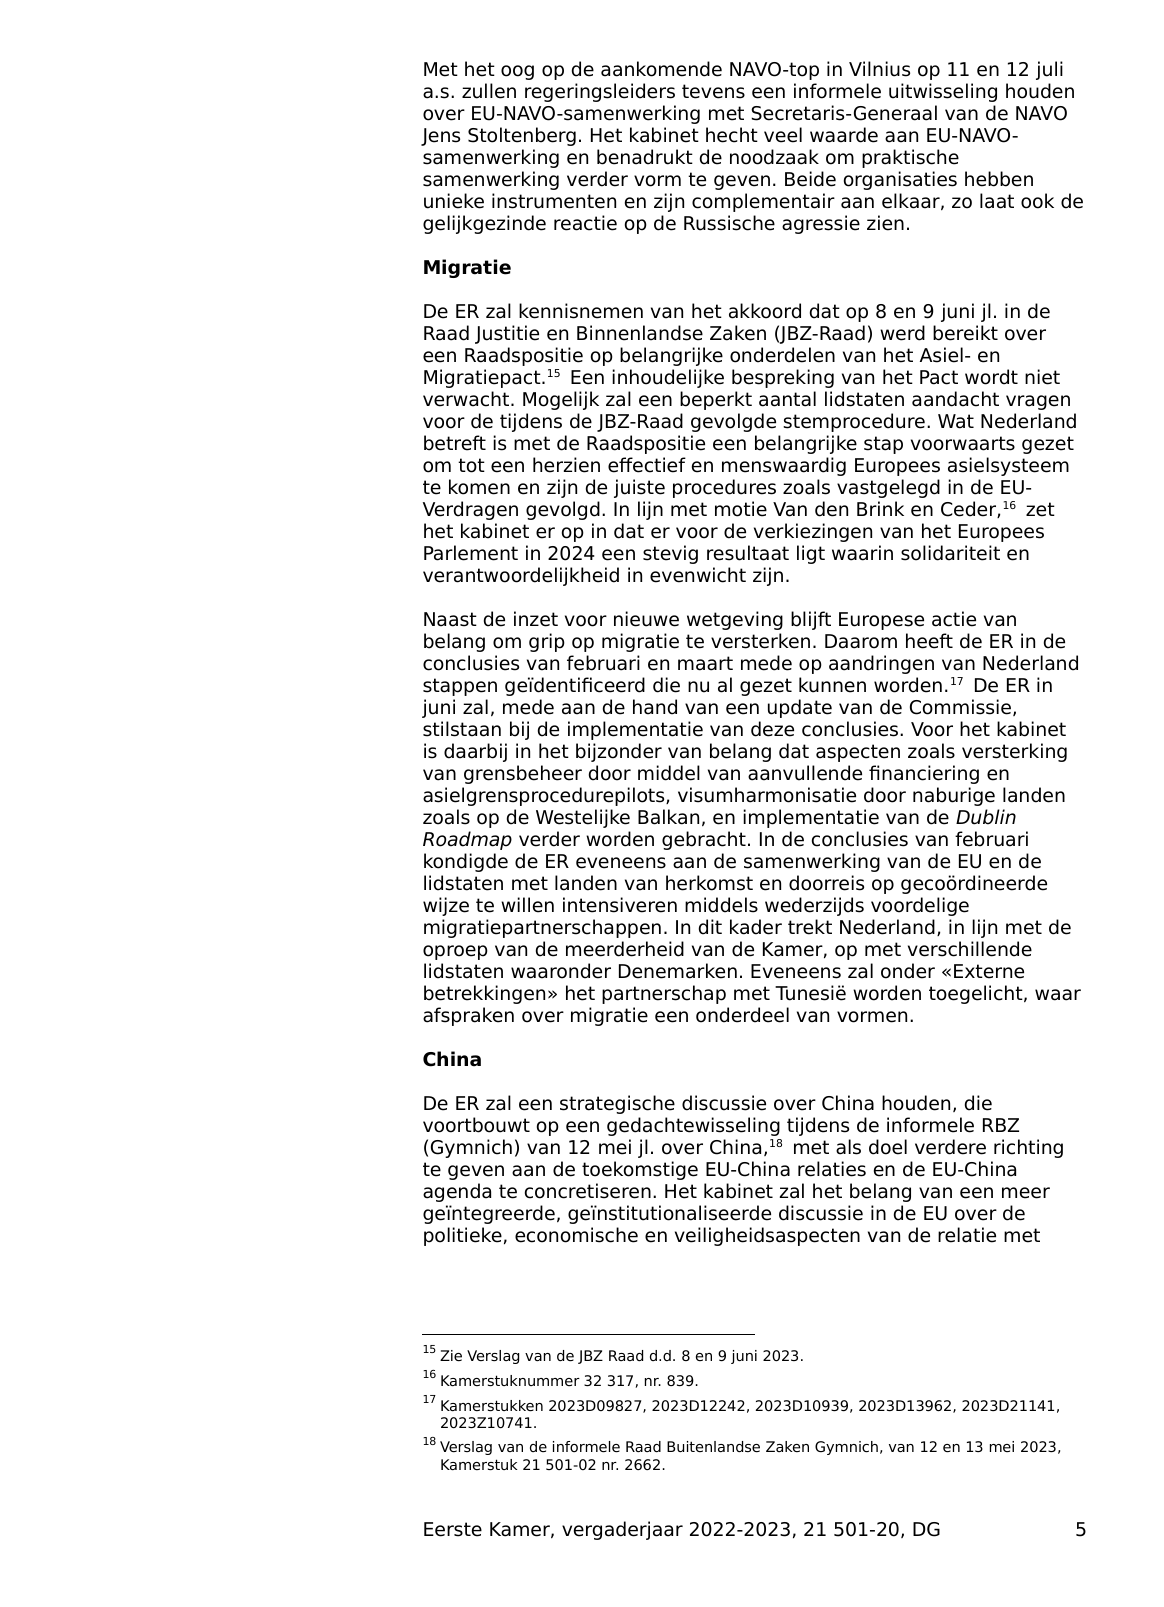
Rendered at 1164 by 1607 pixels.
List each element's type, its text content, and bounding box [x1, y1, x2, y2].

text Naast de inzet voor nieuwe wetgeving blijft Europese actie van belang om grip op migratie te versterken. Daarom heeft de ER in de conclusies van februari en maart mede op aandringen van Nederland stappen geïdentificeerd die nu al gezet kunnen worden. De ER in juni zal, mede aan de hand van een update van de Commissie, stilstaan bij de implementatie van deze conclusies. Voor het kabinet is daarbij in het bijzonder van belang dat aspecten zoals versterking van grensbeheer door middel van aanvullende financiering en asielgrensprocedurepilots, visumharmonisatie door naburige landen zoals op de Westelijke Balkan, en implementatie van de Dublin Roadmap verder worden gebracht. In de conclusies van februari kondigde de ER eveneens aan de samenwerking van de EU en de lidstaten met landen van herkomst en doorreis op gecoördineerde wijze te willen intensiveren middels wederzijds voordelige migratiepartnerschappen. In dit kader trekt Nederland, in lijn met de oproep van de meerderheid van de Kamer, op met verschillende lidstaten waaronder Denemarken. Eveneens zal onder «Externe betrekkingen» het partnerschap met Tunesië worden toegelicht, waar afspraken over migratie een onderdeel van vormen. [422, 609, 1087, 1027]
text Kamerstukken 2023D09827, 2023D12242, 2023D10939, 2023D13962, 2023D21141, 2023Z10741. [422, 1393, 1087, 1432]
subtitle Migratie [422, 257, 1087, 279]
subtitle China [422, 1049, 1087, 1071]
text Kamerstuknummer 32 317, nr. 839. [422, 1368, 1087, 1391]
text De ER zal kennisnemen van het akkoord dat op 8 en 9 juni jl. in de Raad Justitie en Binnenlandse Zaken (JBZ-Raad) werd bereikt over een Raadspositie op belangrijke onderdelen van het Asiel- en Migratiepact. Een inhoudelijke bespreking van het Pact wordt niet verwacht. Mogelijk zal een beperkt aantal lidstaten aandacht vragen voor de tijdens de JBZ-Raad gevolgde stemprocedure. Wat Nederland betreft is met de Raadspositie een belangrijke stap voorwaarts gezet om tot een herzien effectief en menswaardig Europees asielsysteem te komen en zijn de juiste procedures zoals vastgelegd in de EU-Verdragen gevolgd. In lijn met motie Van den Brink en Ceder, zet het kabinet er op in dat er voor de verkiezingen van het Europees Parlement in 2024 een stevig resultaat ligt waarin solidariteit en verantwoordelijkheid in evenwicht zijn. [422, 301, 1087, 587]
text De ER zal een strategische discussie over China houden, die voortbouwt op een gedachtewisseling tijdens de informele RBZ (Gymnich) van 12 mei jl. over China, met als doel verdere richting te geven aan de toekomstige EU-China relaties en de EU-China agenda te concretiseren. Het kabinet zal het belang van een meer geïntegreerde, geïnstitutionaliseerde discussie in de EU over de politieke, economische en veiligheidsaspecten van de relatie met [422, 1093, 1087, 1247]
text Zie Verslag van de JBZ Raad d.d. 8 en 9 juni 2023. [422, 1343, 1087, 1366]
text Met het oog op de aankomende NAVO-top in Vilnius op 11 en 12 juli a.s. zullen regeringsleiders tevens een informele uitwisseling houden over EU-NAVO-samenwerking met Secretaris-Generaal van de NAVO Jens Stoltenberg. Het kabinet hecht veel waarde aan EU-NAVO-samenwerking en benadrukt de noodzaak om praktische samenwerking verder vorm te geven. Beide organisaties hebben unieke instrumenten en zijn complementair aan elkaar, zo laat ook de gelijkgezinde reactie op de Russische agressie zien. [422, 59, 1087, 235]
text Verslag van de informele Raad Buitenlandse Zaken Gymnich, van 12 en 13 mei 2023, Kamerstuk 21 501-02 nr. 2662. [422, 1435, 1087, 1474]
